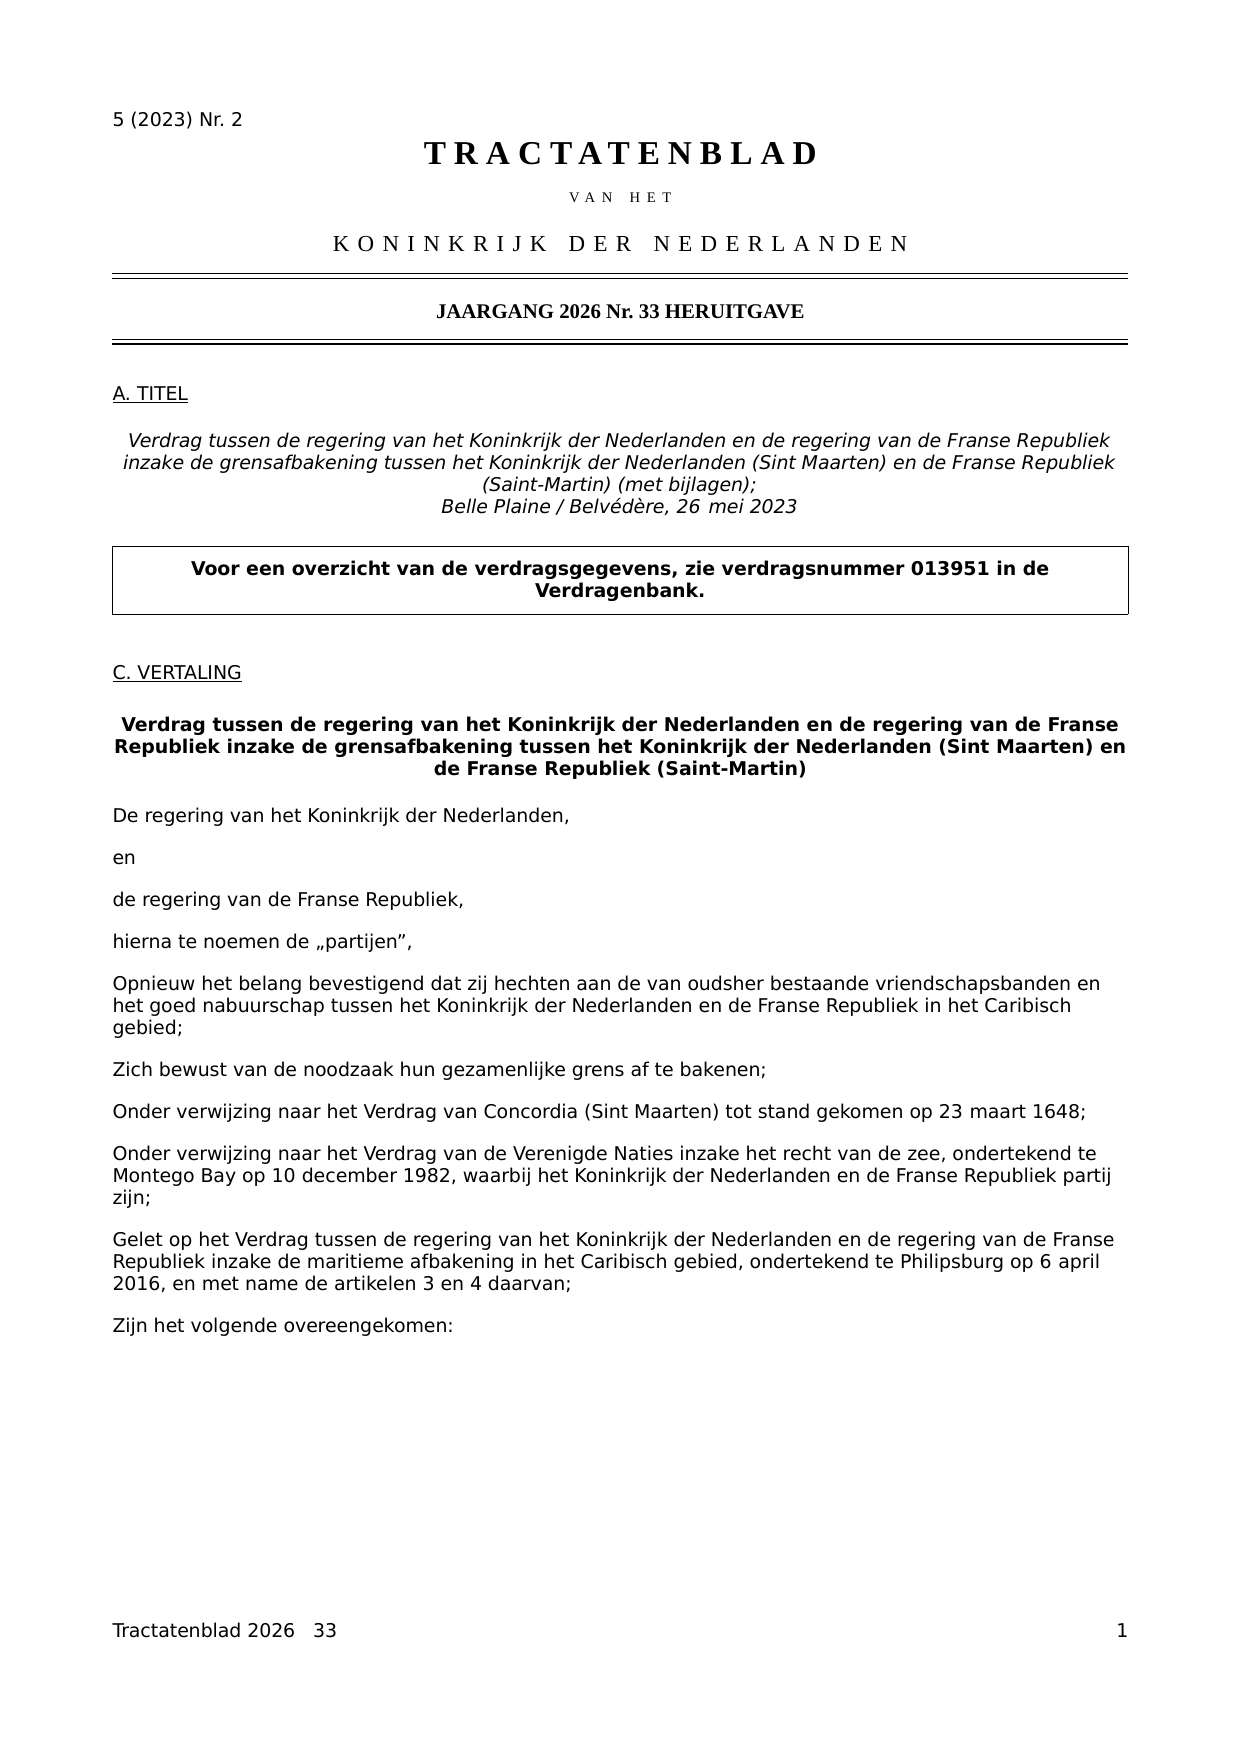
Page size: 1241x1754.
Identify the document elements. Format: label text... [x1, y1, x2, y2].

subtitle C. VERTALING [112, 662, 1128, 684]
text TRACTATENBLAD [112, 133, 1128, 172]
text Gelet op het Verdrag tussen de regering van het Koninkrijk der Nederlanden en de regering van de Franse Republiek inzake de maritieme afbakening in het Caribisch gebied, ondertekend te Philipsburg op 6 april 2016, en met name de artikelen 3 en 4 daarvan; [112, 1229, 1128, 1295]
text Opnieuw het belang bevestigend dat zij hechten aan de van oudsher bestaande vriendschapsbanden en het goed nabuurschap tussen het Koninkrijk der Nederlanden en de Franse Republiek in het Caribisch gebied; [112, 973, 1128, 1039]
text 5 (2023) Nr. 2 [112, 109, 1128, 131]
text JAARGANG 2026 Nr. 33 HERUITGAVE [112, 299, 1128, 323]
subtitle A. TITEL [112, 383, 1128, 405]
text Zijn het volgende overeengekomen: [112, 1315, 1128, 1337]
text de regering van de Franse Republiek, [112, 889, 1128, 911]
text Verdrag tussen de regering van het Koninkrijk der Nederlanden en de regering van de Franse Republiek inzake de grensafbakening tussen het Koninkrijk der Nederlanden (Sint Maarten) en de Franse Republiek (Saint-Martin) (met bijlagen); [112, 430, 1128, 496]
subtitle Verdrag tussen de regering van het Koninkrijk der Nederlanden en de regering van de Franse Republiek inzake de grensafbakening tussen het Koninkrijk der Nederlanden (Sint Maarten) en de Franse Republiek (Saint-Martin) [112, 714, 1128, 780]
text Onder verwijzing naar het Verdrag van Concordia (Sint Maarten) tot stand gekomen op 23 maart 1648; [112, 1101, 1128, 1123]
text Onder verwijzing naar het Verdrag van de Verenigde Naties inzake het recht van de zee, ondertekend te Montego Bay op 10 december 1982, waarbij het Koninkrijk der Nederlanden en de Franse Republiek partij zijn; [112, 1143, 1128, 1209]
text Zich bewust van de noodzaak hun gezamenlijke grens af te bakenen; [112, 1059, 1128, 1081]
text Belle Plaine / Belvédère, 26 mei 2023 [112, 496, 1128, 518]
text De regering van het Koninkrijk der Nederlanden, [112, 805, 1128, 827]
text en [112, 847, 1128, 869]
text VAN HET [112, 189, 1128, 206]
text hierna te noemen de „partijen”, [112, 931, 1128, 953]
text KONINKRIJK DER NEDERLANDEN [112, 229, 1128, 256]
